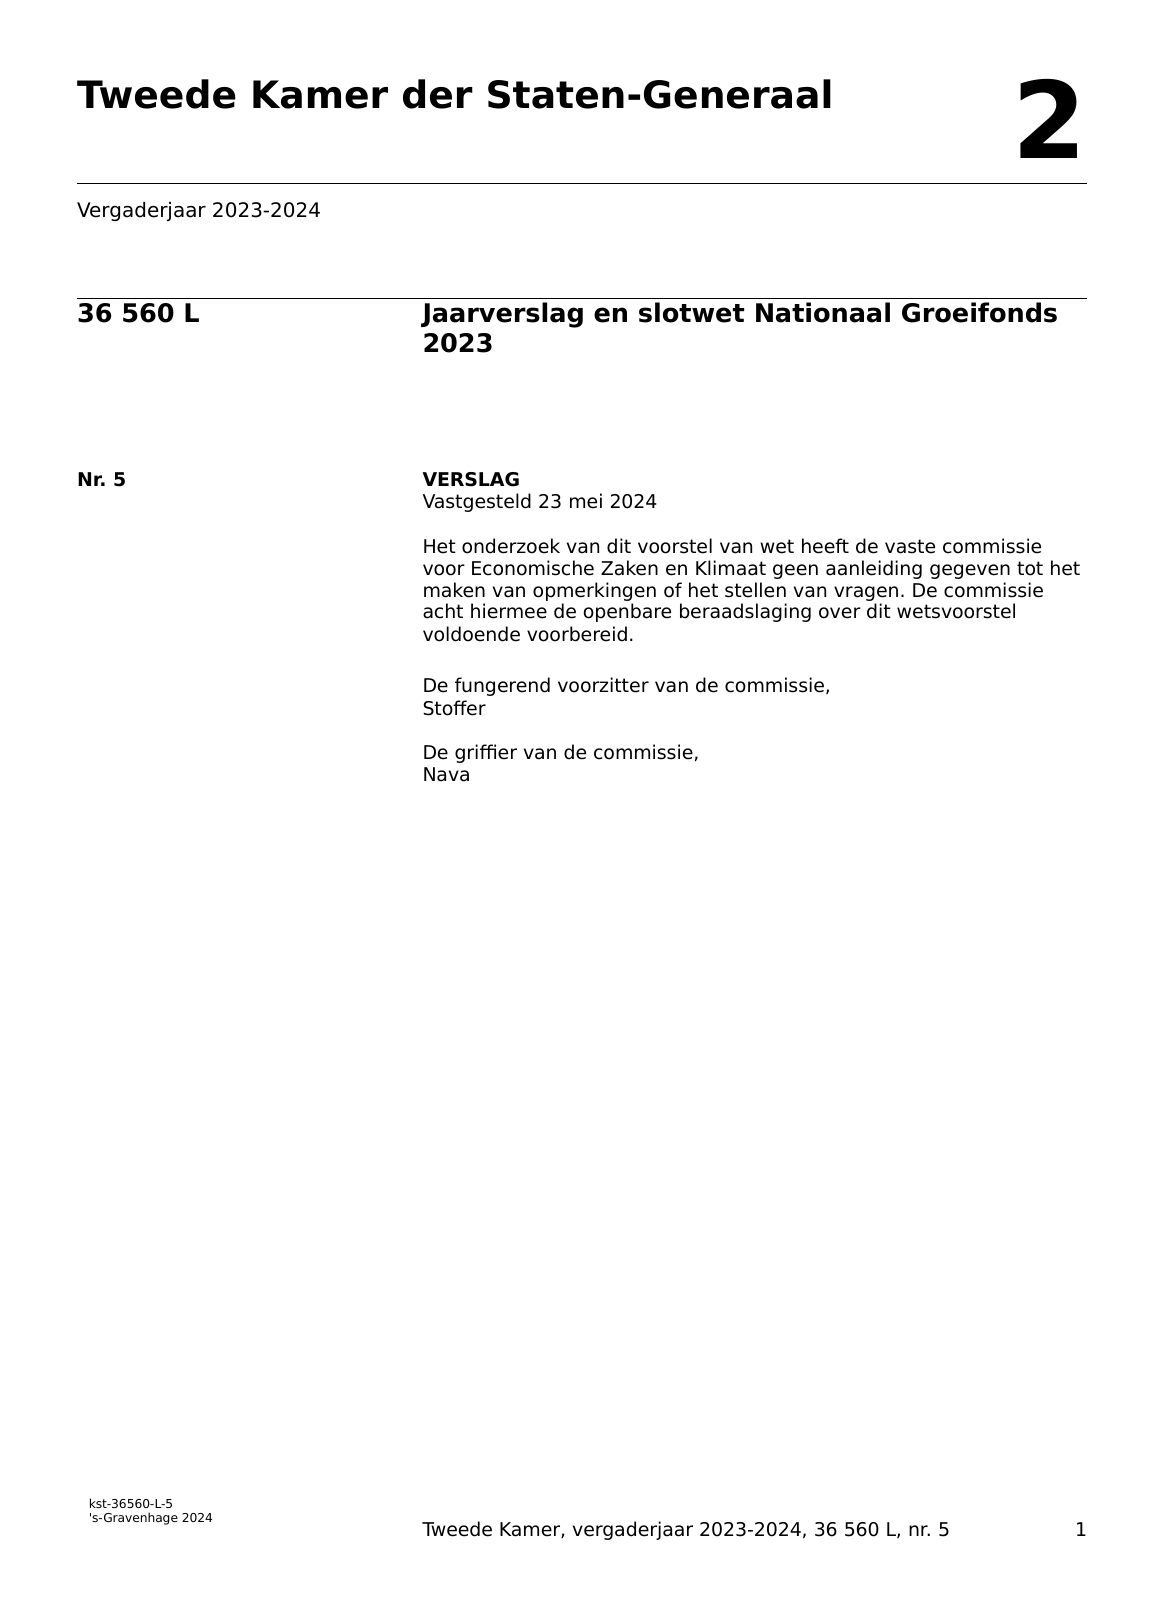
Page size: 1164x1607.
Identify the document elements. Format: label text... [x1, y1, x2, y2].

table_header Tweede Kamer der Staten-Generaal [77, 59, 886, 183]
table_cell Vergaderjaar 2023-2024 [77, 184, 1087, 298]
text De fungerend voorzitter van de commissie, Stoffer [422, 675, 1087, 719]
table_header 2 [886, 59, 1087, 183]
text 's-Gravenhage 2024 [88, 1511, 323, 1525]
text Het onderzoek van dit voorstel van wet heeft de vaste commissie voor Economische Zaken en Klimaat geen aanleiding gegeven tot het maken van opmerkingen of het stellen van vragen. De commissie acht hiermee de openbare beraadslaging over dit wetsvoorstel voldoende voorbereid. [422, 536, 1087, 645]
text Vastgesteld 23 mei 2024 [422, 491, 1087, 513]
text De griffier van de commissie, Nava [422, 742, 1087, 786]
subtitle 36 560 L Jaarverslag en slotwet Nationaal Groeifonds 2023 [77, 299, 1087, 358]
subtitle Nr. 5 VERSLAG [77, 469, 1087, 491]
text kst-36560-L-5 [88, 1497, 323, 1511]
